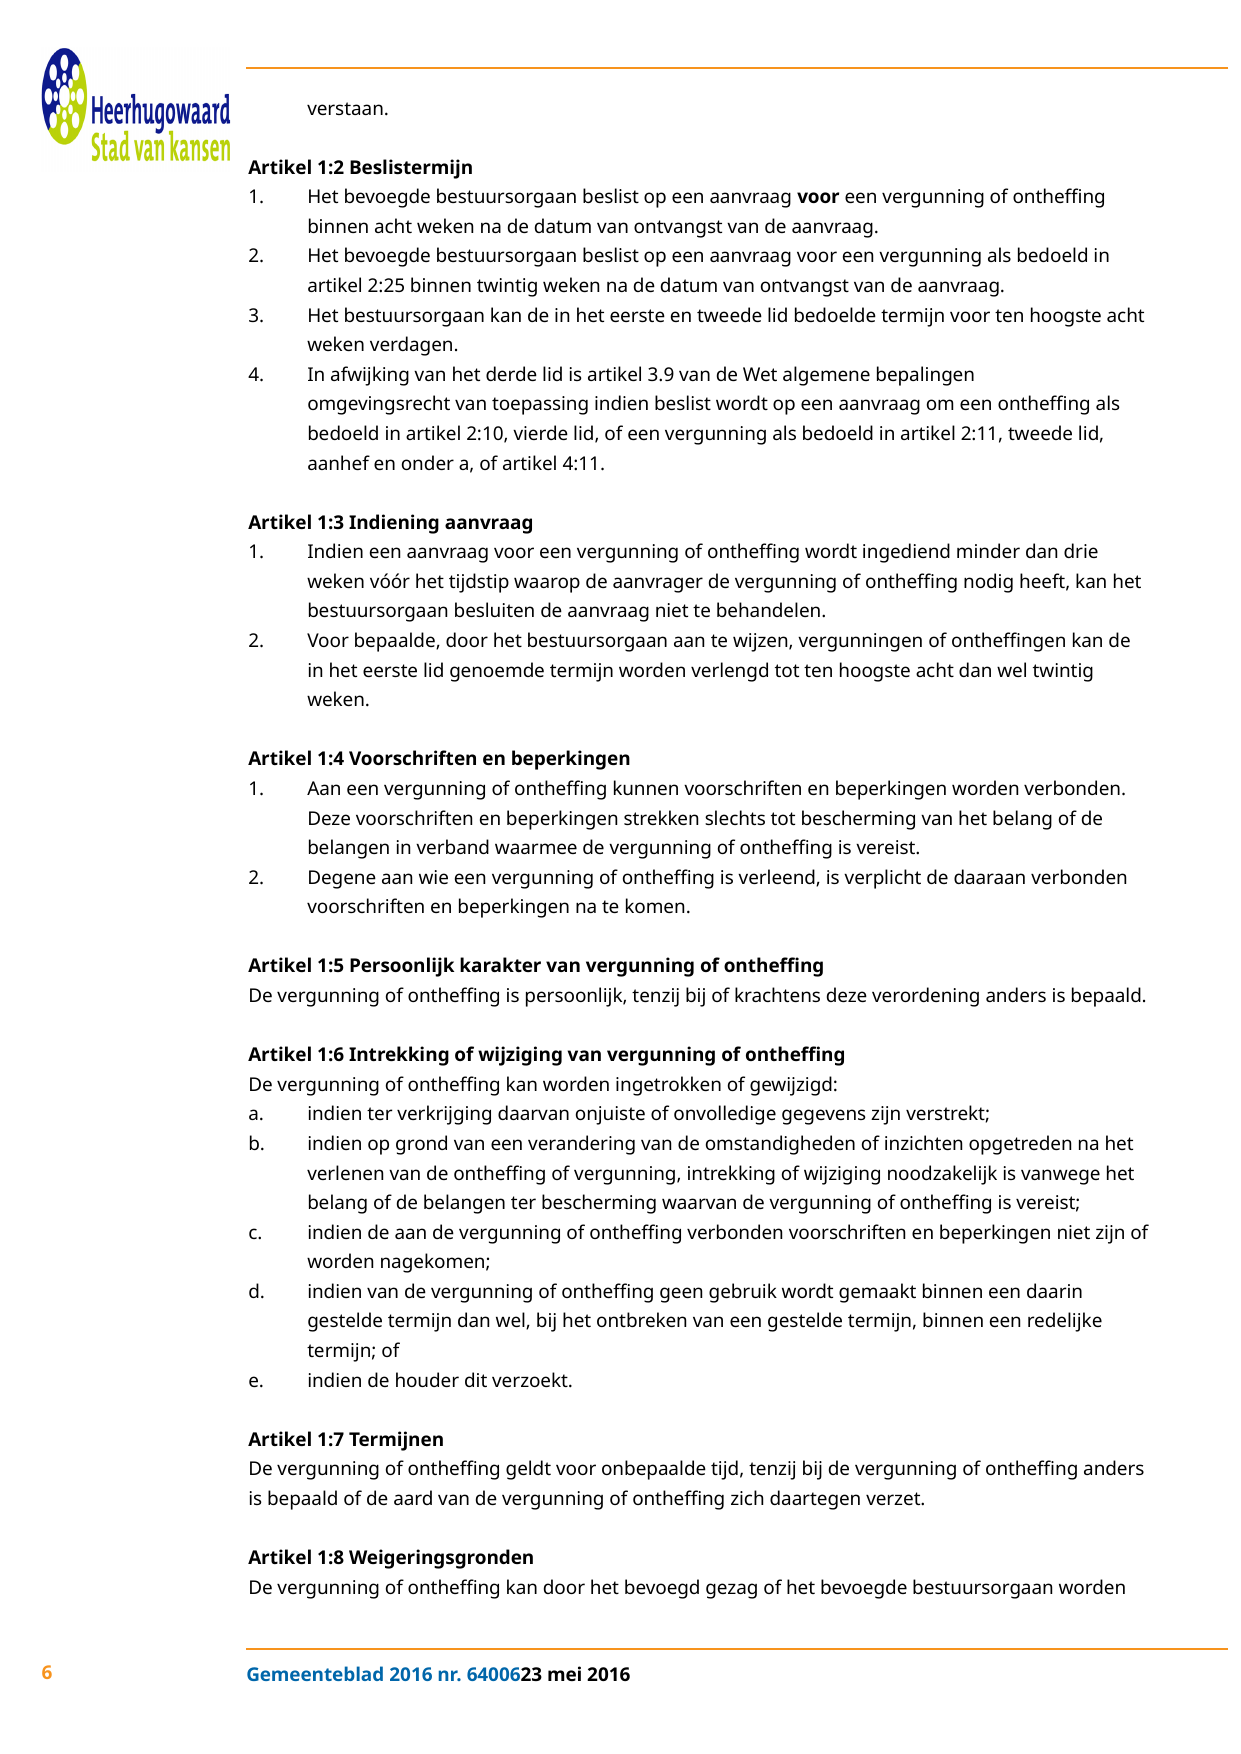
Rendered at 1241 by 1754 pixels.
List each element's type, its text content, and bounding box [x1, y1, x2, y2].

list Degene aan wie een vergunning of ontheffing is verleend, is verplicht de daaraan verbonden voorschriften en beperkingen na te komen. [248, 864, 1152, 919]
text Artikel 1:2 Beslistermijn [248, 154, 1152, 180]
list Het bestuursorgaan kan de in het eerste en tweede lid bedoelde termijn voor ten hoogste acht weken verdagen. [248, 302, 1152, 357]
list indien op grond van een verandering van de omstandigheden of inzichten opgetreden na het verlenen van de ontheffing of vergunning, intrekking of wijziging noodzakelijk is vanwege het belang of de belangen ter bescherming waarvan de vergunning of ontheffing is vereist; [248, 1130, 1152, 1215]
picture [41, 47, 231, 172]
list indien van de vergunning of ontheffing geen gebruik wordt gemaakt binnen een daarin gestelde termijn dan wel, bij het ontbreken van een gestelde termijn, binnen een redelijke termijn; of [248, 1278, 1152, 1363]
text Artikel 1:4 Voorschriften en beperkingen [248, 746, 1152, 771]
list indien ter verkrijging daarvan onjuiste of onvolledige gegevens zijn verstrekt; [248, 1101, 1152, 1126]
list Het bevoegde bestuursorgaan beslist op een aanvraag voor een vergunning of ontheffing binnen acht weken na de datum van ontvangst van de aanvraag. [248, 183, 1152, 239]
text De vergunning of ontheffing kan worden ingetrokken of gewijzigd: [248, 1071, 1152, 1097]
list In afwijking van het derde lid is artikel 3.9 van de Wet algemene bepalingen omgevingsrecht van toepassing indien beslist wordt op een aanvraag om een ontheffing als bedoeld in artikel 2:10, vierde lid, of een vergunning als bedoeld in artikel 2:11, tweede lid, aanhef en onder a, of artikel 4:11. [248, 361, 1152, 476]
text Artikel 1:6 Intrekking of wijziging van vergunning of ontheffing [248, 1041, 1152, 1067]
list Indien een aanvraag voor een vergunning of ontheffing wordt ingediend minder dan drie weken vóór het tijdstip waarop de aanvrager de vergunning of ontheffing nodig heeft, kan het bestuursorgaan besluiten de aanvraag niet te behandelen. [248, 538, 1152, 623]
list Het bevoegde bestuursorgaan beslist op een aanvraag voor een vergunning als bedoeld in artikel 2:25 binnen twintig weken na de datum van ontvangst van de aanvraag. [248, 243, 1152, 298]
text De vergunning of ontheffing is persoonlijk, tenzij bij of krachtens deze verordening anders is bepaald. [248, 982, 1152, 1008]
list verstaan. [248, 95, 1152, 121]
list indien de aan de vergunning of ontheffing verbonden voorschriften en beperkingen niet zijn of worden nagekomen; [248, 1219, 1152, 1274]
list Voor bepaalde, door het bestuursorgaan aan te wijzen, vergunningen of ontheffingen kan de in het eerste lid genoemde termijn worden verlengd tot ten hoogste acht dan wel twintig weken. [248, 627, 1152, 712]
text De vergunning of ontheffing geldt voor onbepaalde tijd, tenzij bij de vergunning of ontheffing anders is bepaald of de aard van de vergunning of ontheffing zich daartegen verzet. [248, 1456, 1152, 1511]
text Artikel 1:5 Persoonlijk karakter van vergunning of ontheffing [248, 953, 1152, 978]
text Artikel 1:3 Indiening aanvraag [248, 509, 1152, 535]
list Aan een vergunning of ontheffing kunnen voorschriften en beperkingen worden verbonden. Deze voorschriften en beperkingen strekken slechts tot bescherming van het belang of de belangen in verband waarmee de vergunning of ontheffing is vereist. [248, 775, 1152, 860]
text De vergunning of ontheffing kan door het bevoegd gezag of het bevoegde bestuursorgaan worden [248, 1574, 1152, 1600]
list indien de houder dit verzoekt. [248, 1367, 1152, 1393]
text Artikel 1:8 Weigeringsgronden [248, 1544, 1152, 1570]
text Artikel 1:7 Termijnen [248, 1426, 1152, 1452]
